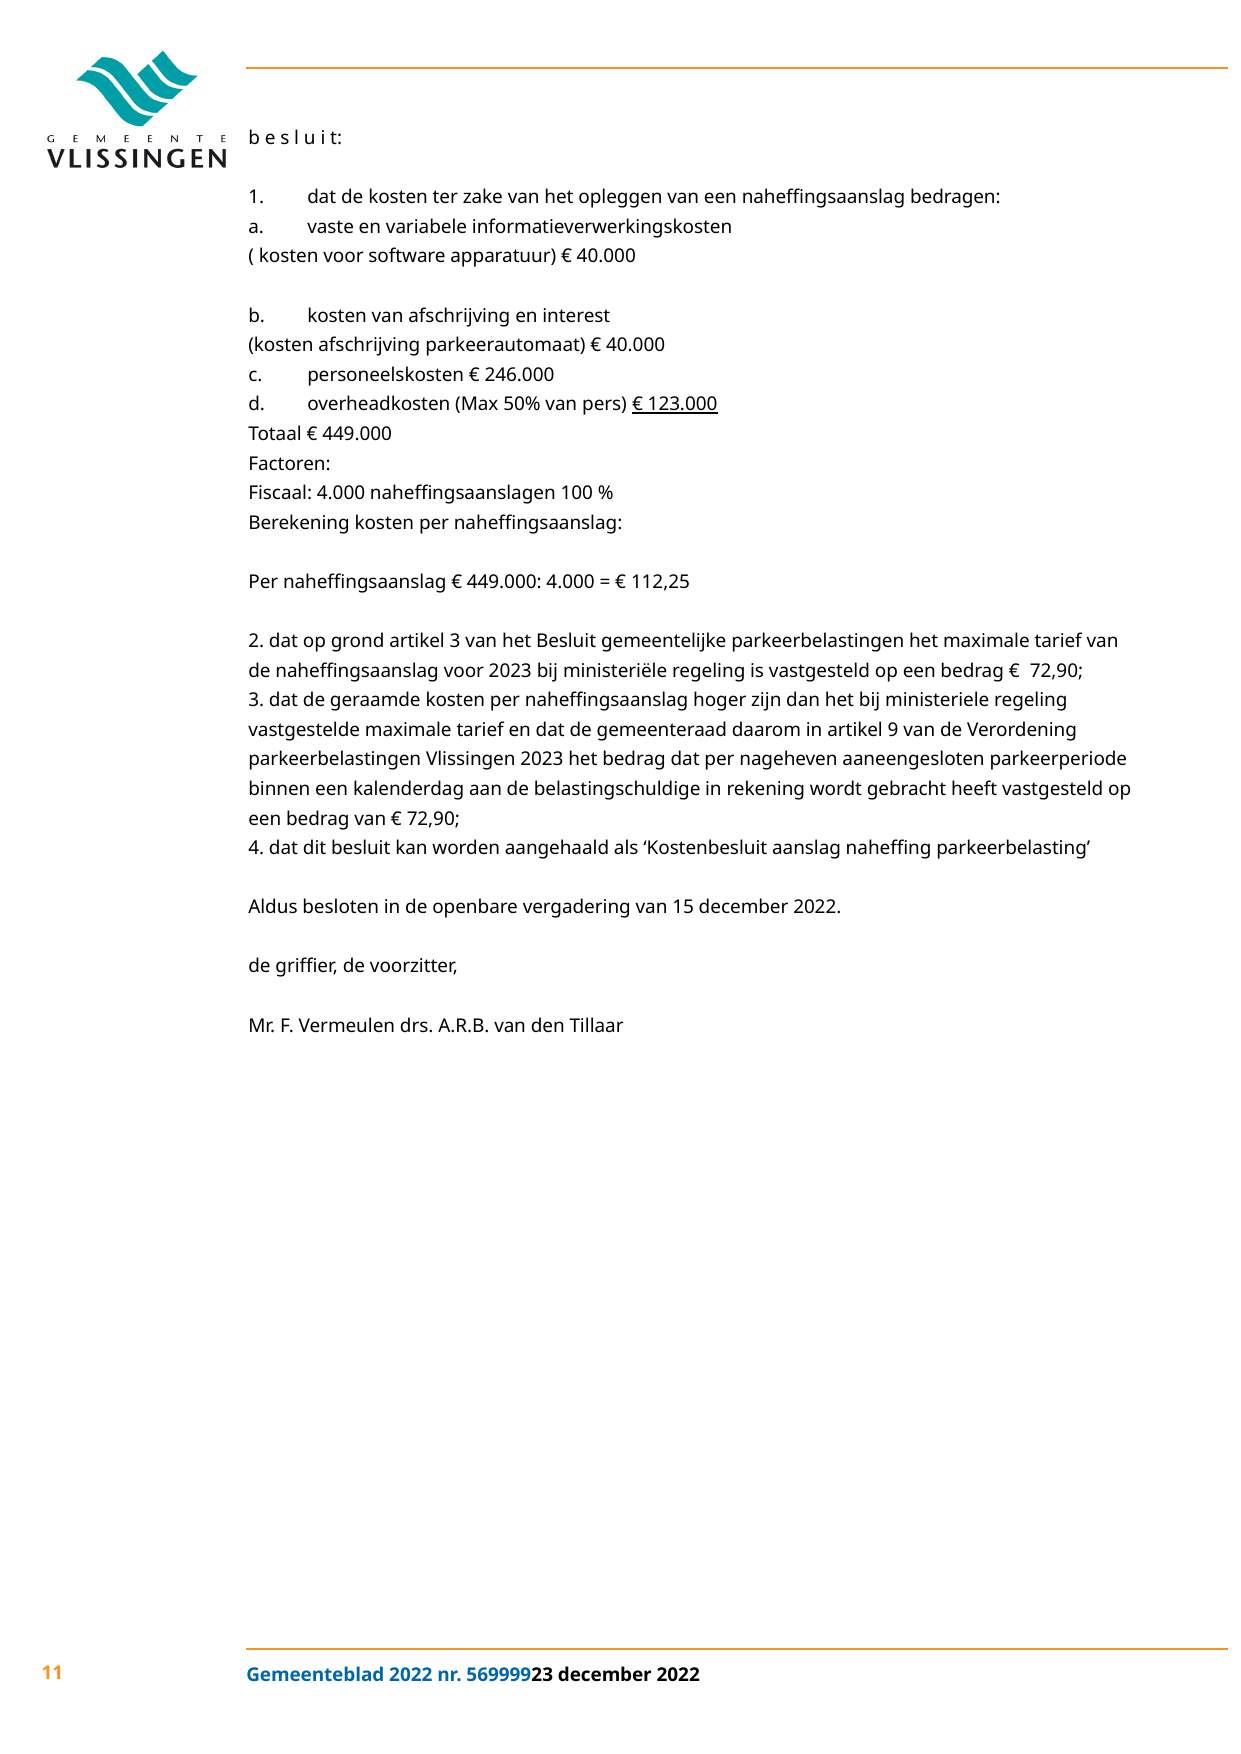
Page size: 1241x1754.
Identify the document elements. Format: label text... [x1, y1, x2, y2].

picture [41, 47, 231, 172]
text Totaal € 449.000 [248, 420, 1152, 446]
text 2. dat op grond artikel 3 van het Besluit gemeentelijke parkeerbelastingen het maximale tarief van de naheffingsaanslag voor 2023 bij ministeriële regeling is vastgesteld op een bedrag € 72,90; [248, 627, 1152, 683]
list overheadkosten (Max 50% van pers) € 123.000 [248, 391, 1152, 416]
list vaste en variabele informatieverwerkingskosten [248, 213, 1152, 239]
text Factoren: [248, 450, 1152, 476]
text Mr. F. Vermeulen drs. A.R.B. van den Tillaar [248, 1012, 1152, 1038]
list kosten van afschrijving en interest [248, 302, 1152, 328]
text Fiscaal: 4.000 naheffingsaanslagen 100 % [248, 479, 1152, 505]
list dat de kosten ter zake van het opleggen van een naheffingsaanslag bedragen: [248, 183, 1152, 209]
text Aldus besloten in de openbare vergadering van 15 december 2022. [248, 893, 1152, 919]
text Per naheffingsaanslag € 449.000: 4.000 = € 112,25 [248, 568, 1152, 594]
text de griffier, de voorzitter, [248, 953, 1152, 978]
text Berekening kosten per naheffingsaanslag: [248, 509, 1152, 535]
text 3. dat de geraamde kosten per naheffingsaanslag hoger zijn dan het bij ministeriele regeling vastgestelde maximale tarief en dat de gemeenteraad daarom in artikel 9 van de Verordening parkeerbelastingen Vlissingen 2023 het bedrag dat per nageheven aaneengesloten parkeerperiode binnen een kalenderdag aan de belastingschuldige in rekening wordt gebracht heeft vastgesteld op een bedrag van € 72,90; [248, 686, 1152, 831]
list personeelskosten € 246.000 [248, 361, 1152, 387]
text ( kosten voor software apparatuur) € 40.000 [248, 243, 1152, 268]
text 4. dat dit besluit kan worden aangehaald als ‘Kostenbesluit aanslag naheffing parkeerbelasting’ [248, 834, 1152, 860]
text (kosten afschrijving parkeerautomaat) € 40.000 [248, 331, 1152, 357]
text b e s l u i t: [248, 124, 1152, 150]
